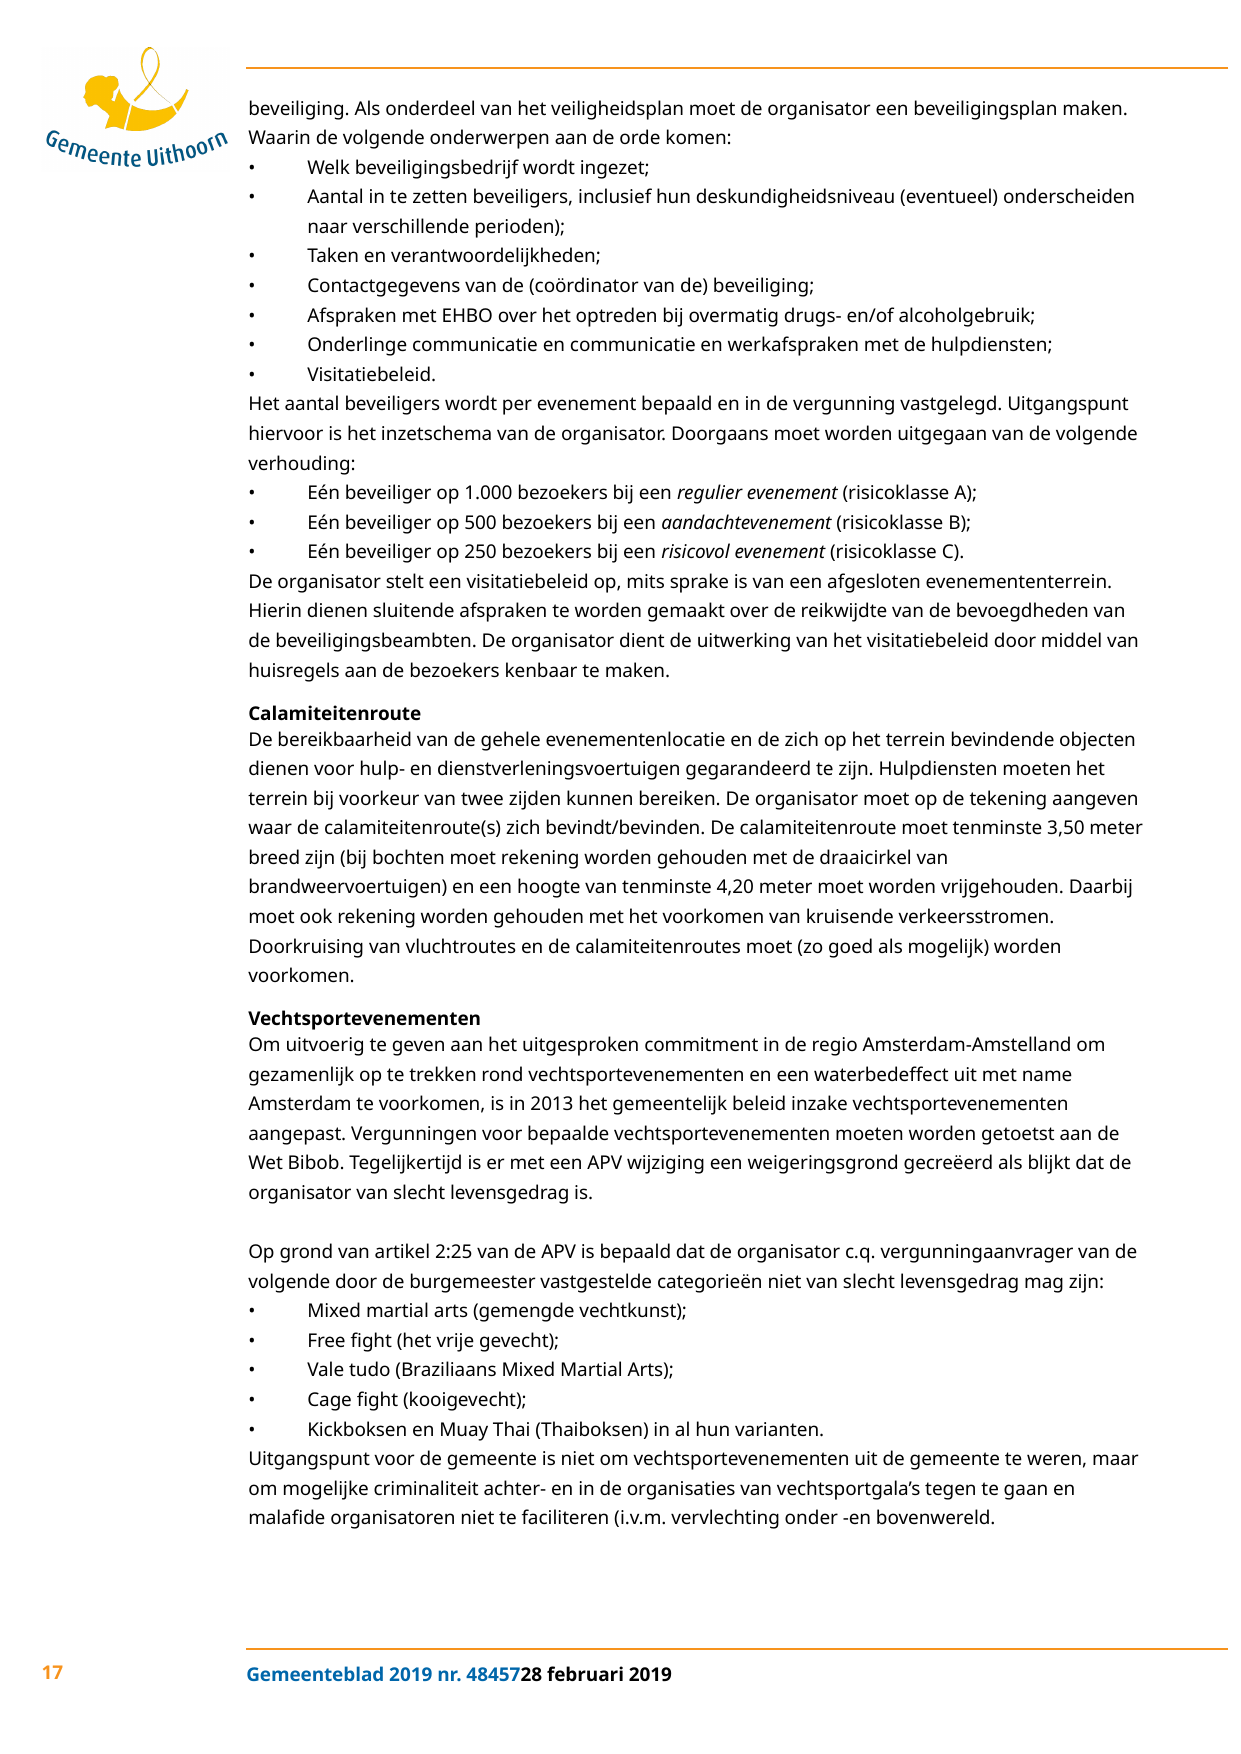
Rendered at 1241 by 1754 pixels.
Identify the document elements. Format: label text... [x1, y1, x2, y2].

picture [41, 47, 231, 172]
list Eén beveiliger op 500 bezoekers bij een aandachtevenement (risicoklasse B); [248, 509, 1152, 535]
list Mixed martial arts (gemengde vechtkunst); [248, 1297, 1152, 1323]
list Eén beveiliger op 1.000 bezoekers bij een regulier evenement (risicoklasse A); [248, 479, 1152, 505]
list Aantal in te zetten beveiligers, inclusief hun deskundigheidsniveau (eventueel) onderscheiden naar verschillende perioden); [248, 183, 1152, 239]
text De bereikbaarheid van de gehele evenementenlocatie en de zich op het terrein bevindende objecten dienen voor hulp- en dienstverleningsvoertuigen gegarandeerd te zijn. Hulpdiensten moeten het terrein bij voorkeur van twee zijden kunnen bereiken. De organisator moet op de tekening aangeven waar de calamiteitenroute(s) zich bevindt/bevinden. De calamiteitenroute moet tenminste 3,50 meter breed zijn (bij bochten moet rekening worden gehouden met de draaicirkel van brandweervoertuigen) en een hoogte van tenminste 4,20 meter moet worden vrijgehouden. Daarbij moet ook rekening worden gehouden met het voorkomen van kruisende verkeersstromen. Doorkruising van vluchtroutes en de calamiteitenroutes moet (zo goed als mogelijk) worden voorkomen. [248, 726, 1152, 988]
text Vechtsportevenementen [248, 1006, 1152, 1031]
text Uitgangspunt voor de gemeente is niet om vechtsportevenementen uit de gemeente te weren, maar om mogelijke criminaliteit achter- en in de organisaties van vechtsportgala’s tegen te gaan en malafide organisatoren niet te faciliteren (i.v.m. vervlechting onder -en bovenwereld. [248, 1445, 1152, 1530]
list Contactgegevens van de (coördinator van de) beveiliging; [248, 272, 1152, 298]
text Calamiteitenroute [248, 700, 1152, 726]
list Kickboksen en Muay Thai (Thaiboksen) in al hun varianten. [248, 1416, 1152, 1442]
text De organisator stelt een visitatiebeleid op, mits sprake is van een afgesloten evenemententerrein. Hierin dienen sluitende afspraken te worden gemaakt over de reikwijdte van de bevoegdheden van de beveiligingsbeambten. De organisator dient de uitwerking van het visitatiebeleid door middel van huisregels aan de bezoekers kenbaar te maken. [248, 568, 1152, 683]
list Eén beveiliger op 250 bezoekers bij een risicovol evenement (risicoklasse C). [248, 538, 1152, 564]
list Welk beveiligingsbedrijf wordt ingezet; [248, 154, 1152, 180]
list Free fight (het vrije gevecht); [248, 1327, 1152, 1353]
list Taken en verantwoordelijkheden; [248, 243, 1152, 268]
list Vale tudo (Braziliaans Mixed Martial Arts); [248, 1357, 1152, 1382]
text beveiliging. Als onderdeel van het veiligheidsplan moet de organisator een beveiligingsplan maken. Waarin de volgende onderwerpen aan de orde komen: [248, 95, 1152, 150]
text Om uitvoerig te geven aan het uitgesproken commitment in de regio Amsterdam-Amstelland om gezamenlijk op te trekken rond vechtsportevenementen en een waterbedeffect uit met name Amsterdam te voorkomen, is in 2013 het gemeentelijk beleid inzake vechtsportevenementen aangepast. Vergunningen voor bepaalde vechtsportevenementen moeten worden getoetst aan de Wet Bibob. Tegelijkertijd is er met een APV wijziging een weigeringsgrond gecreëerd als blijkt dat de organisator van slecht levensgedrag is. [248, 1031, 1152, 1205]
list Visitatiebeleid. [248, 361, 1152, 387]
text Het aantal beveiligers wordt per evenement bepaald en in de vergunning vastgelegd. Uitgangspunt hiervoor is het inzetschema van de organisator. Doorgaans moet worden uitgegaan van de volgende verhouding: [248, 391, 1152, 476]
list Onderlinge communicatie en communicatie en werkafspraken met de hulpdiensten; [248, 331, 1152, 357]
text Op grond van artikel 2:25 van de APV is bepaald dat de organisator c.q. vergunningaanvrager van de volgende door de burgemeester vastgestelde categorieën niet van slecht levensgedrag mag zijn: [248, 1238, 1152, 1294]
list Cage fight (kooigevecht); [248, 1386, 1152, 1412]
list Afspraken met EHBO over het optreden bij overmatig drugs- en/of alcoholgebruik; [248, 302, 1152, 328]
